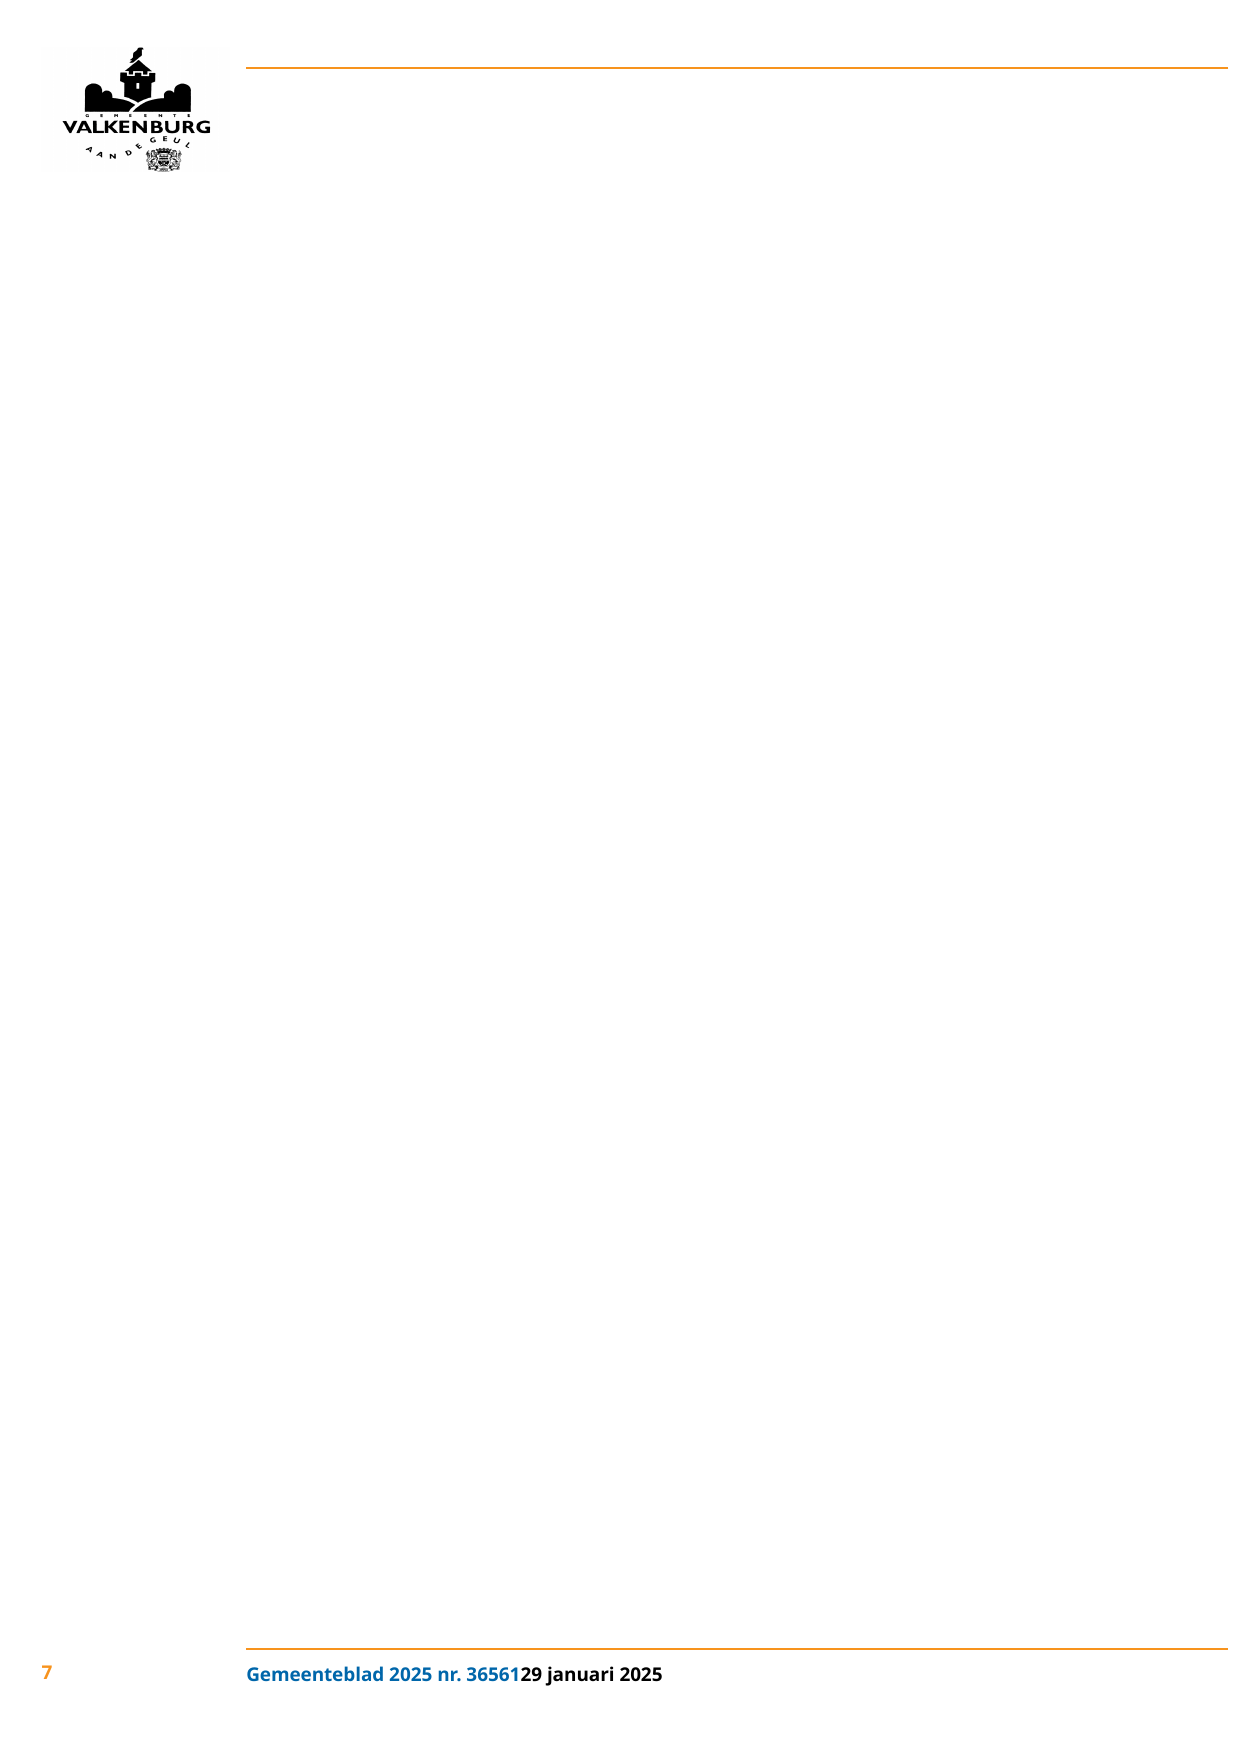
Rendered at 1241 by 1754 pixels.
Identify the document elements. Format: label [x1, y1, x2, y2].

picture [41, 47, 231, 172]
